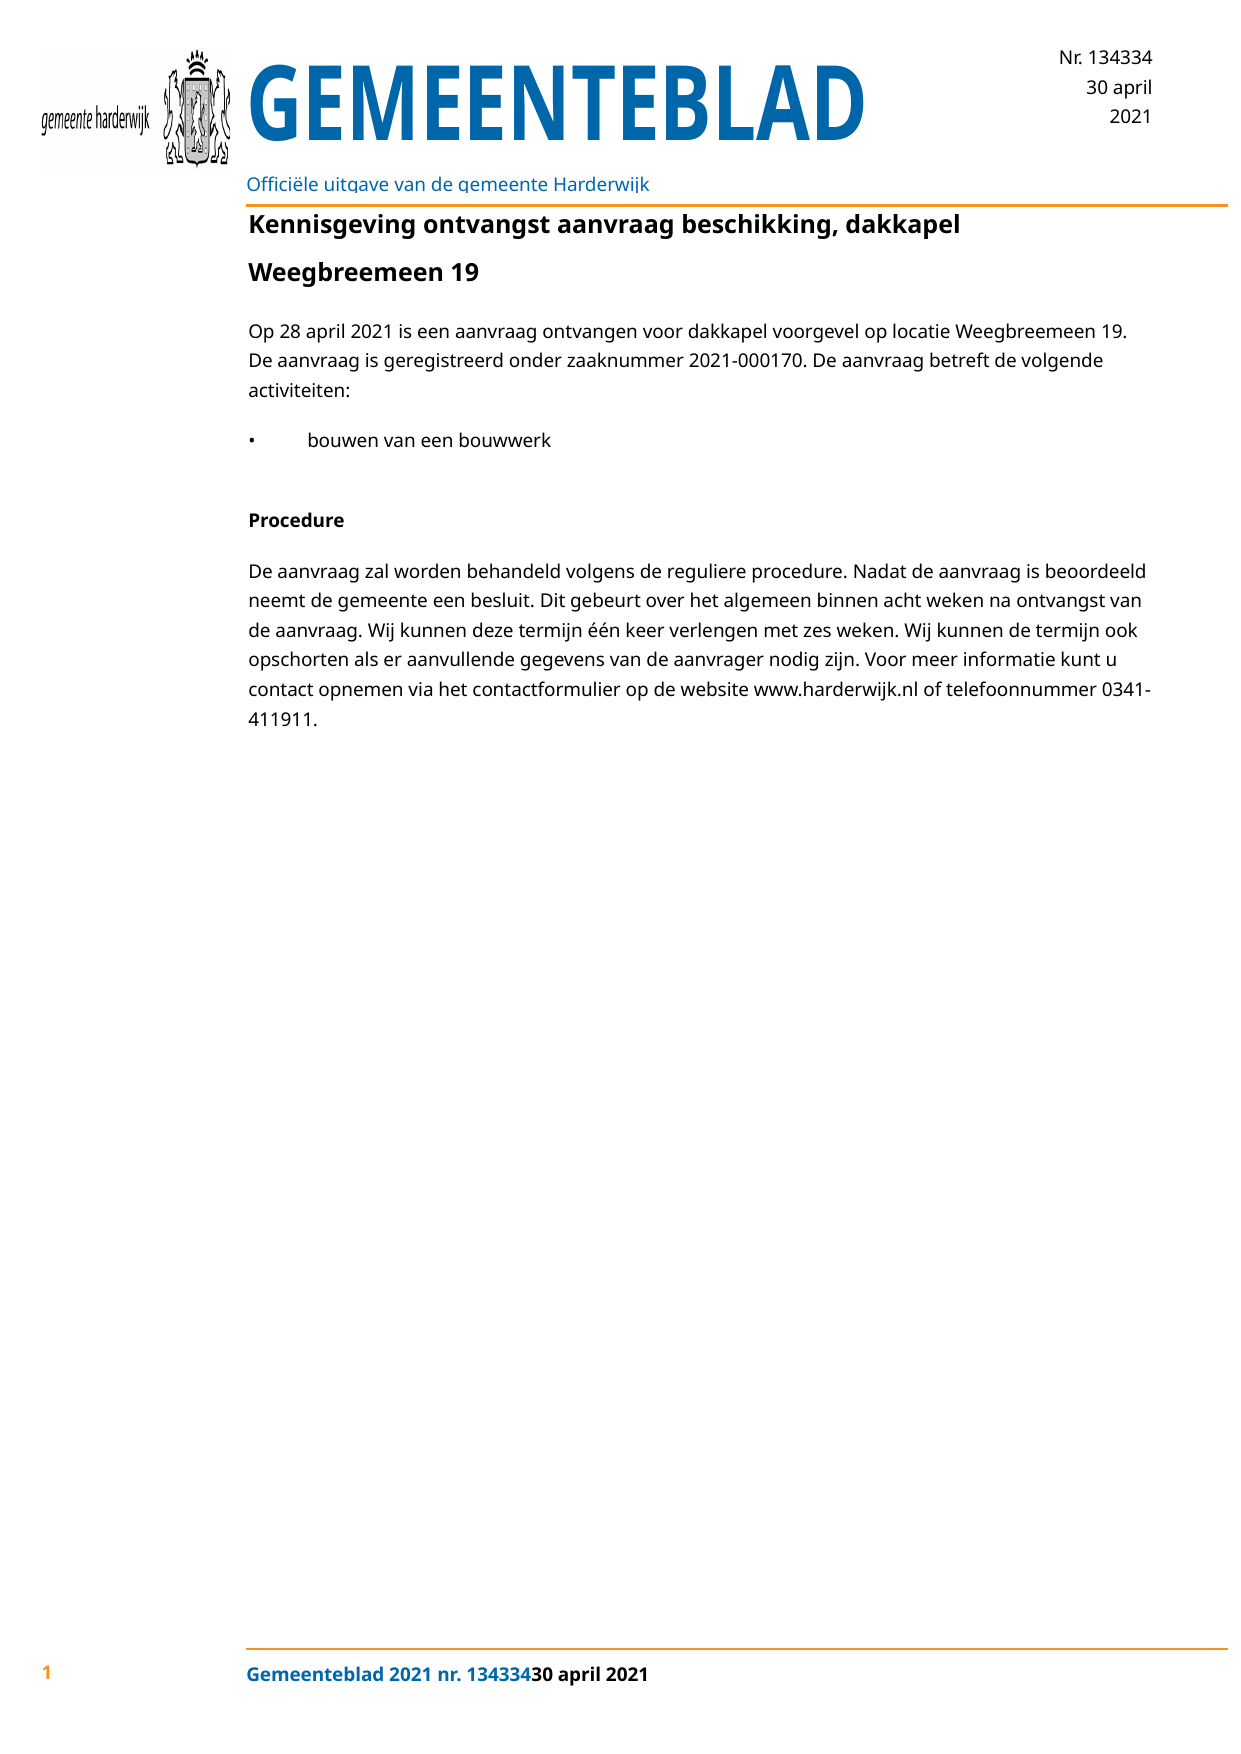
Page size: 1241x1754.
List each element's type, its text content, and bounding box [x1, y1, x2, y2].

text De aanvraag zal worden behandeld volgens de reguliere procedure. Nadat de aanvraag is beoordeeld neemt de gemeente een besluit. Dit gebeurt over het algemeen binnen acht weken na ontvangst van de aanvraag. Wij kunnen deze termijn één keer verlengen met zes weken. Wij kunnen de termijn ook opschorten als er aanvullende gegevens van de aanvrager nodig zijn. Voor meer informatie kunt u contact opnemen via het contactformulier op de website www.harderwijk.nl of telefoonnummer 0341-411911. [248, 558, 1152, 732]
picture [41, 47, 231, 172]
text Procedure [248, 507, 1152, 533]
list bouwen van een bouwwerk [248, 427, 1152, 453]
text Op 28 april 2021 is een aanvraag ontvangen voor dakkapel voorgevel op locatie Weegbreemeen 19. De aanvraag is geregistreerd onder zaaknummer 2021-000170. De aanvraag betreft de volgende activiteiten: [248, 318, 1152, 403]
text Kennisgeving ontvangst aanvraag beschikking, dakkapel Weegbreemeen 19 [248, 207, 1152, 288]
